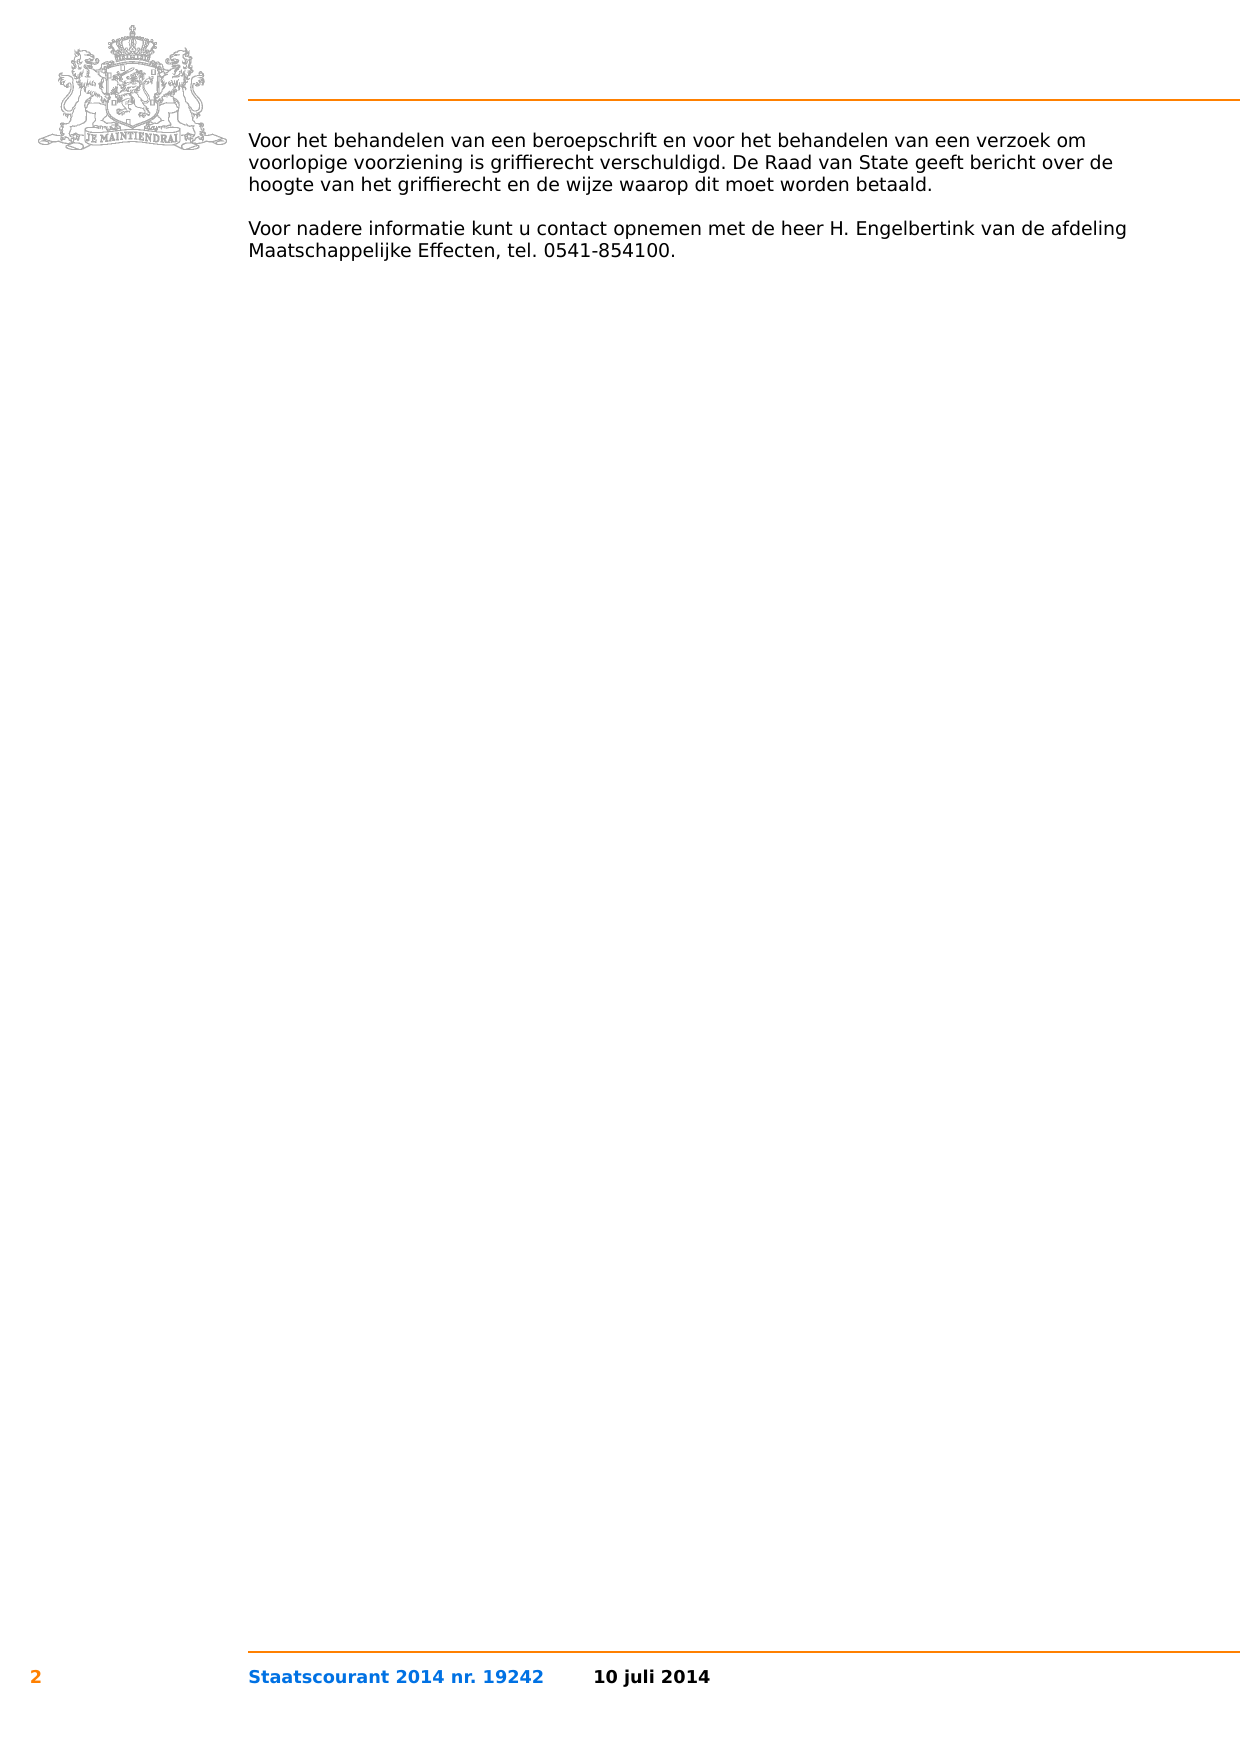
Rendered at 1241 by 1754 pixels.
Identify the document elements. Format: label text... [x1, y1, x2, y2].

text Voor het behandelen van een beroepschrift en voor het behandelen van een verzoek om voorlopige voorziening is griffierecht verschuldigd. De Raad van State geeft bericht over de hoogte van het griffierecht en de wijze waarop dit moet worden betaald. [248, 130, 1163, 196]
text Voor nadere informatie kunt u contact opnemen met de heer H. Engelbertink van de afdeling Maatschappelijke Effecten, tel. 0541-854100. [248, 218, 1163, 262]
picture [38, 25, 227, 150]
